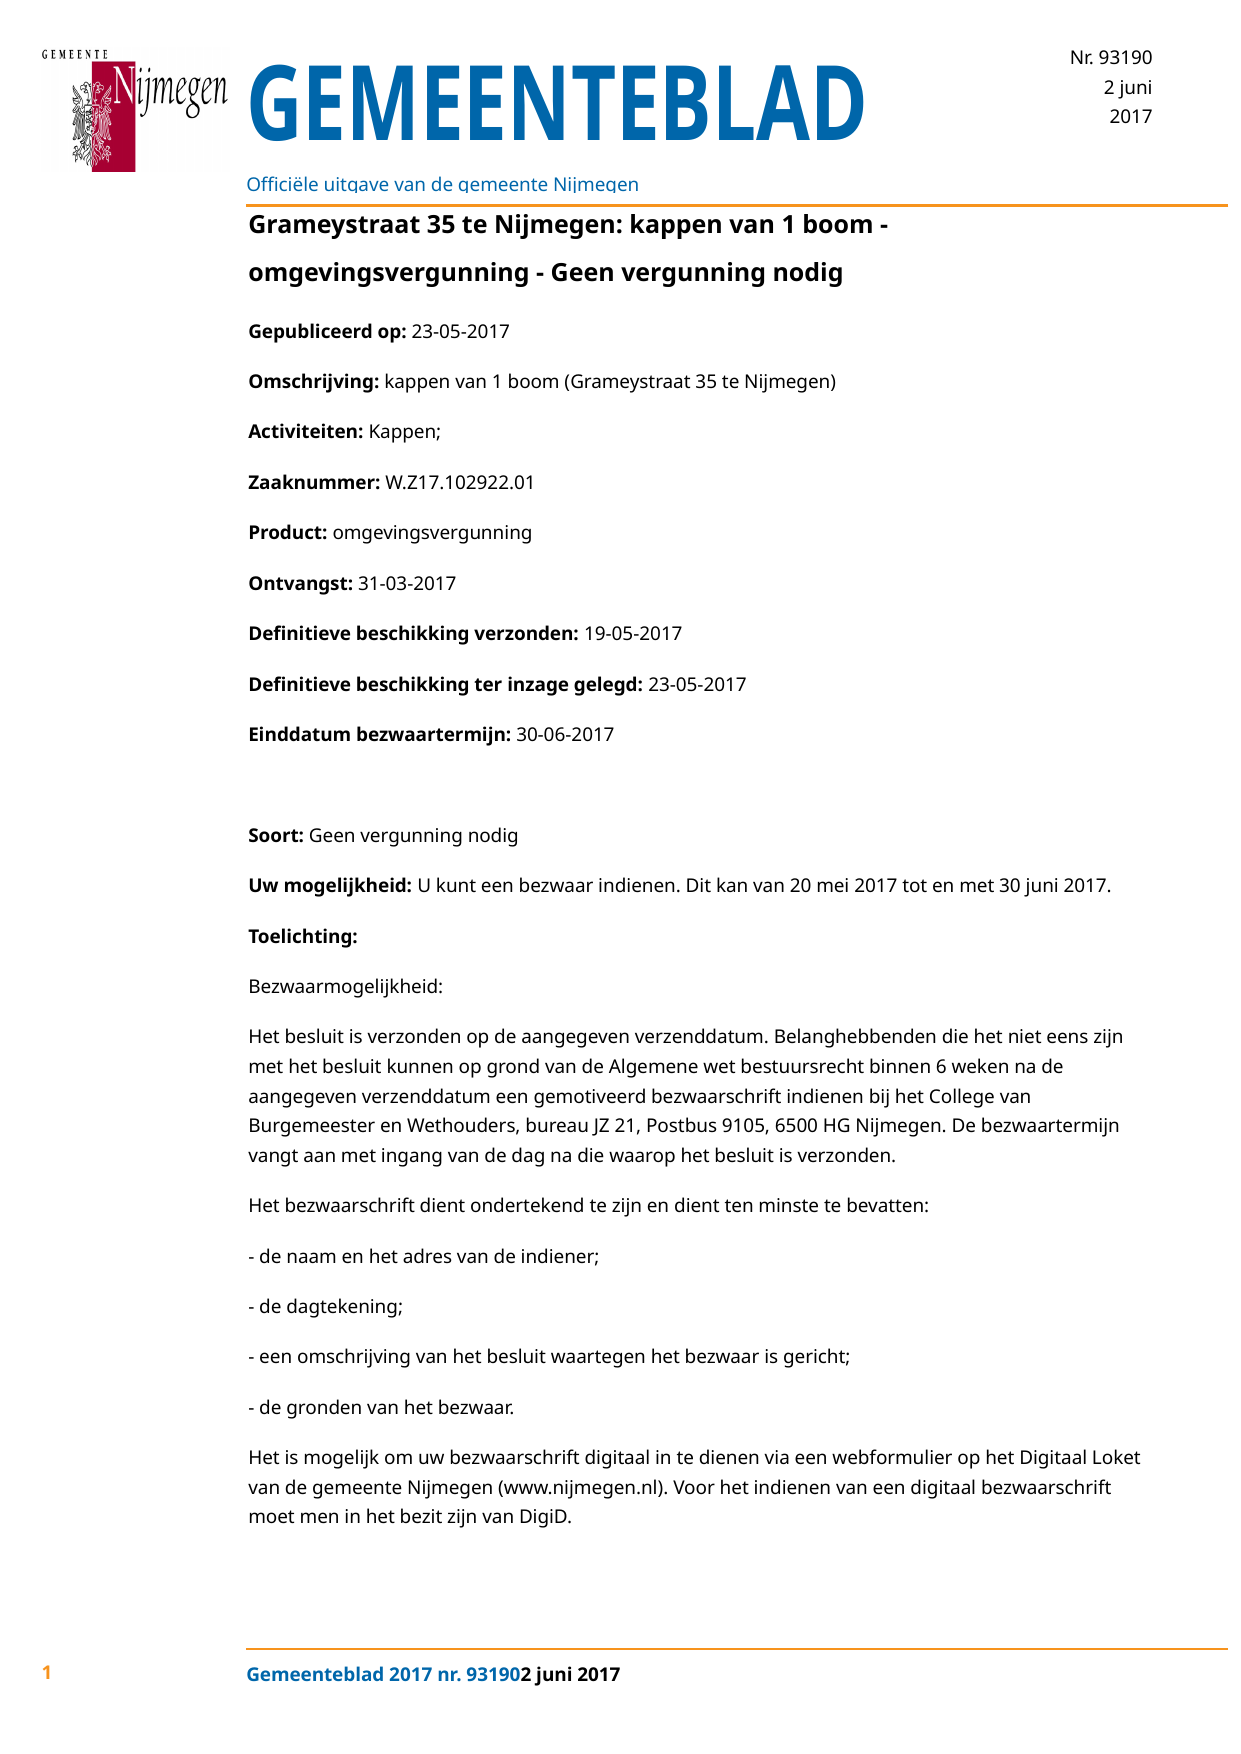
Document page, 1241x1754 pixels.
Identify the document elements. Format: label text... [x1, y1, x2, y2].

text Soort: Geen vergunning nodig [248, 822, 1152, 848]
text Activiteiten: Kappen; [248, 419, 1152, 444]
text - de gronden van het bezwaar. [248, 1394, 1152, 1420]
text Gepubliceerd op: 23-05-2017 [248, 318, 1152, 344]
text Definitieve beschikking ter inzage gelegd: 23-05-2017 [248, 671, 1152, 697]
text Toelichting: [248, 923, 1152, 949]
text Definitieve beschikking verzonden: 19-05-2017 [248, 620, 1152, 646]
text - de naam en het adres van de indiener; [248, 1243, 1152, 1269]
text Het besluit is verzonden op de aangegeven verzenddatum. Belanghebbenden die het niet eens zijn met het besluit kunnen op grond van de Algemene wet bestuursrecht binnen 6 weken na de aangegeven verzenddatum een gemotiveerd bezwaarschrift indienen bij het College van Burgemeester en Wethouders, bureau JZ 21, Postbus 9105, 6500 HG Nijmegen. De bezwaartermijn vangt aan met ingang van de dag na die waarop het besluit is verzonden. [248, 1024, 1152, 1168]
text Ontvangst: 31-03-2017 [248, 570, 1152, 596]
picture [41, 47, 231, 172]
text Zaaknummer: W.Z17.102922.01 [248, 469, 1152, 495]
text Het is mogelijk om uw bezwaarschrift digitaal in te dienen via een webformulier op het Digitaal Loket van de gemeente Nijmegen (www.nijmegen.nl). Voor het indienen van een digitaal bezwaarschrift moet men in het bezit zijn van DigiD. [248, 1444, 1152, 1529]
text Bezwaarmogelijkheid: [248, 973, 1152, 999]
text - een omschrijving van het besluit waartegen het bezwaar is gericht; [248, 1344, 1152, 1369]
text - de dagtekening; [248, 1293, 1152, 1319]
text Product: omgevingsvergunning [248, 519, 1152, 545]
text Het bezwaarschrift dient ondertekend te zijn en dient ten minste te bevatten: [248, 1192, 1152, 1218]
text Uw mogelijkheid: U kunt een bezwaar indienen. Dit kan van 20 mei 2017 tot en met 30 juni 2017. [248, 872, 1152, 898]
text Grameystraat 35 te Nijmegen: kappen van 1 boom - omgevingsvergunning - Geen vergunning nodig [248, 207, 1152, 288]
text Einddatum bezwaartermijn: 30-06-2017 [248, 721, 1152, 747]
text Omschrijving: kappen van 1 boom (Grameystraat 35 te Nijmegen) [248, 368, 1152, 394]
